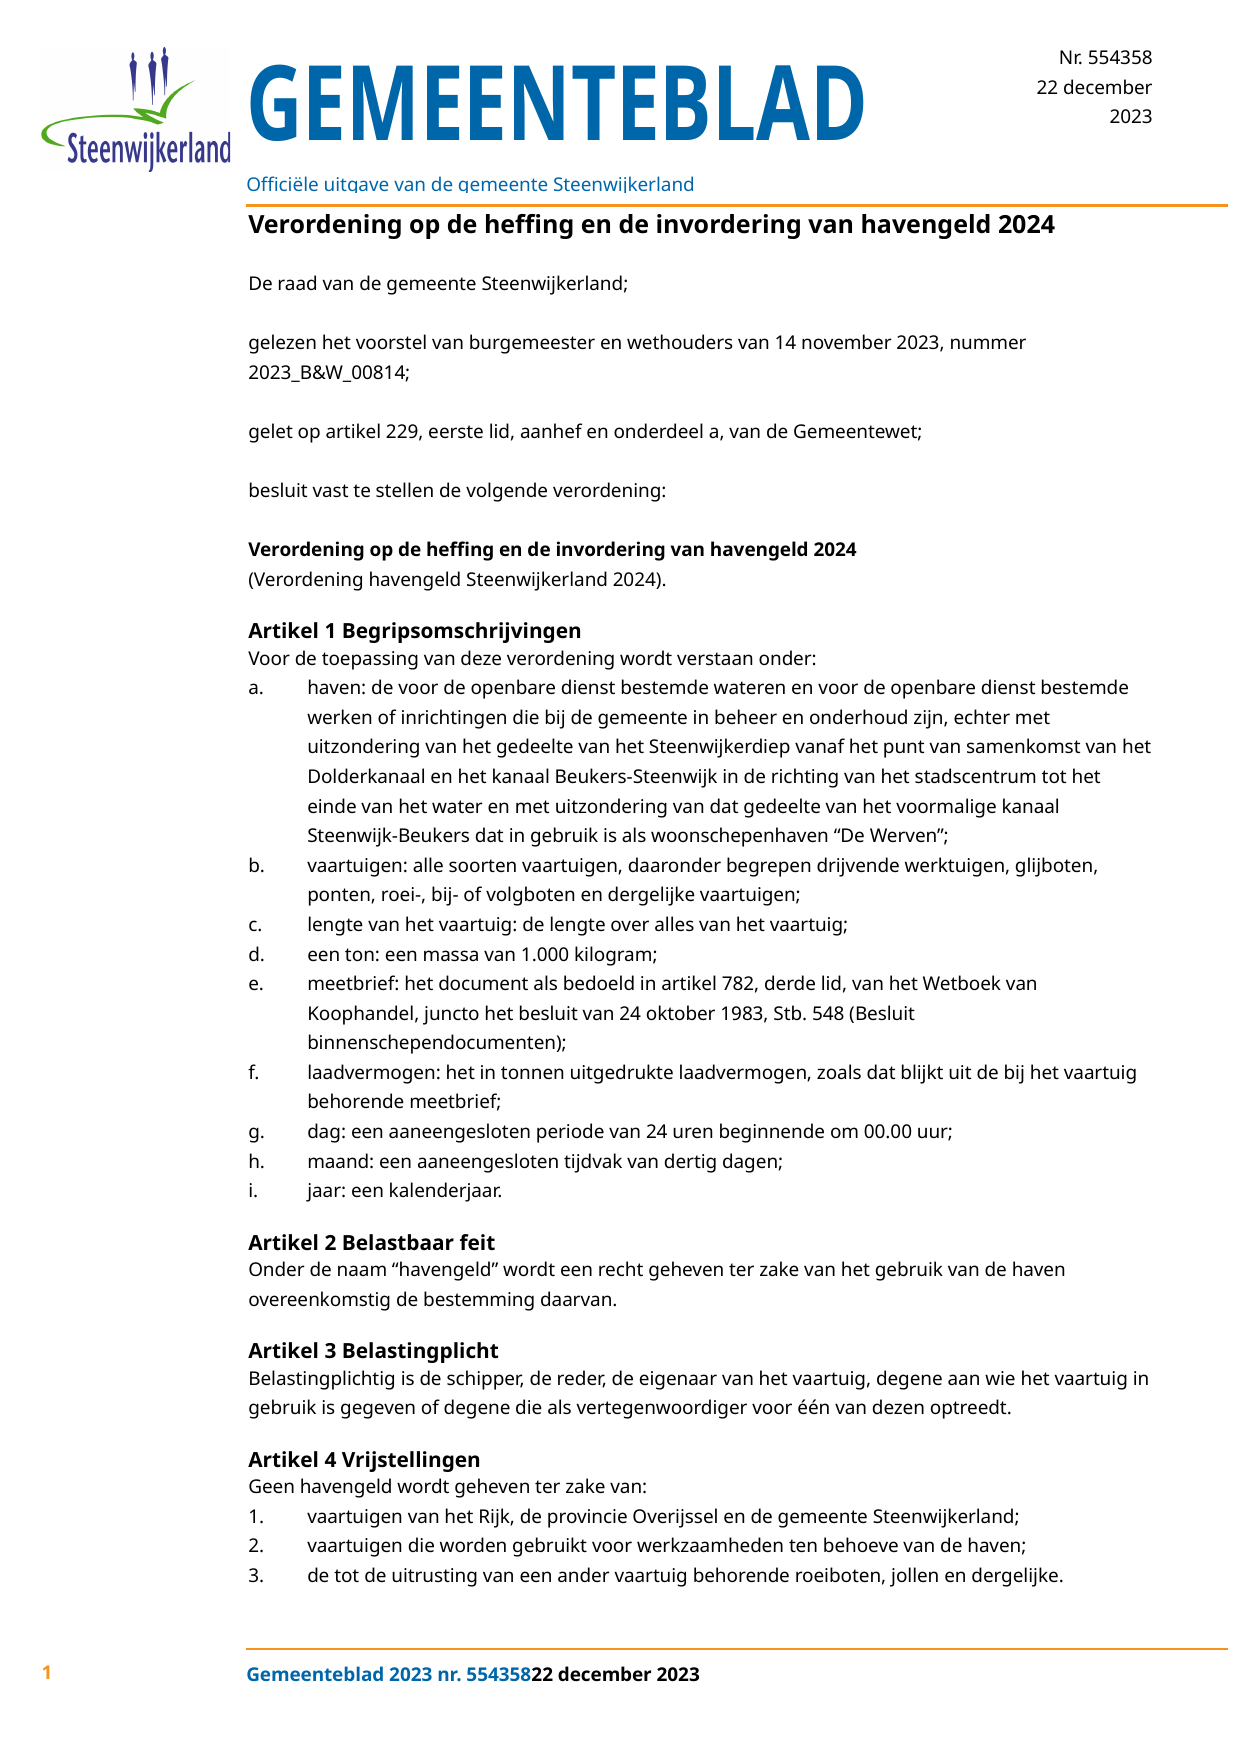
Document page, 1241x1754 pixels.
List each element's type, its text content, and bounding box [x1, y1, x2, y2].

text Artikel 1 Begripsomschrijvingen [248, 617, 1152, 645]
text Artikel 2 Belastbaar feit [248, 1228, 1152, 1256]
list lengte van het vaartuig: de lengte over alles van het vaartuig; [248, 911, 1152, 937]
text Artikel 3 Belastingplicht [248, 1336, 1152, 1365]
list een ton: een massa van 1.000 kilogram; [248, 941, 1152, 967]
picture [41, 47, 231, 172]
list jaar: een kalenderjaar. [248, 1177, 1152, 1203]
list de tot de uitrusting van een ander vaartuig behorende roeiboten, jollen en dergelijke. [248, 1562, 1152, 1588]
list dag: een aaneengesloten periode van 24 uren beginnende om 00.00 uur; [248, 1118, 1152, 1144]
text Voor de toepassing van deze verordening wordt verstaan onder: [248, 645, 1152, 671]
list vaartuigen die worden gebruikt voor werkzaamheden ten behoeve van de haven; [248, 1532, 1152, 1558]
text Onder de naam “havengeld” wordt een recht geheven ter zake van het gebruik van de haven overeenkomstig de bestemming daarvan. [248, 1256, 1152, 1312]
text Verordening op de heffing en de invordering van havengeld 2024 [248, 537, 1152, 562]
text Verordening op de heffing en de invordering van havengeld 2024 [248, 207, 1152, 241]
list haven: de voor de openbare dienst bestemde wateren en voor de openbare dienst bestemde werken of inrichtingen die bij de gemeente in beheer en onderhoud zijn, echter met uitzondering van het gedeelte van het Steenwijkerdiep vanaf het punt van samenkomst van het Dolderkanaal en het kanaal Beukers-Steenwijk in de richting van het stadscentrum tot het einde van het water en met uitzondering van dat gedeelte van het voormalige kanaal Steenwijk-Beukers dat in gebruik is als woonschepenhaven “De Werven”; [248, 674, 1152, 848]
text (Verordening havengeld Steenwijkerland 2024). [248, 566, 1152, 592]
text Belastingplichtig is de schipper, de reder, de eigenaar van het vaartuig, degene aan wie het vaartuig in gebruik is gegeven of degene die als vertegenwoordiger voor één van dezen optreedt. [248, 1365, 1152, 1420]
text gelezen het voorstel van burgemeester en wethouders van 14 november 2023, nummer 2023_B&W_00814; [248, 329, 1152, 385]
list laadvermogen: het in tonnen uitgedrukte laadvermogen, zoals dat blijkt uit de bij het vaartuig behorende meetbrief; [248, 1059, 1152, 1114]
list vaartuigen van het Rijk, de provincie Overijssel en de gemeente Steenwijkerland; [248, 1503, 1152, 1528]
list vaartuigen: alle soorten vaartuigen, daaronder begrepen drijvende werktuigen, glijboten, ponten, roei-, bij- of volgboten en dergelijke vaartuigen; [248, 852, 1152, 907]
list maand: een aaneengesloten tijdvak van dertig dagen; [248, 1148, 1152, 1174]
text Geen havengeld wordt geheven ter zake van: [248, 1473, 1152, 1499]
text gelet op artikel 229, eerste lid, aanhef en onderdeel a, van de Gemeentewet; [248, 418, 1152, 444]
text Artikel 4 Vrijstellingen [248, 1445, 1152, 1473]
text De raad van de gemeente Steenwijkerland; [248, 270, 1152, 296]
list meetbrief: het document als bedoeld in artikel 782, derde lid, van het Wetboek van Koophandel, juncto het besluit van 24 oktober 1983, Stb. 548 (Besluit binnenschependocumenten); [248, 970, 1152, 1055]
text besluit vast te stellen de volgende verordening: [248, 477, 1152, 503]
